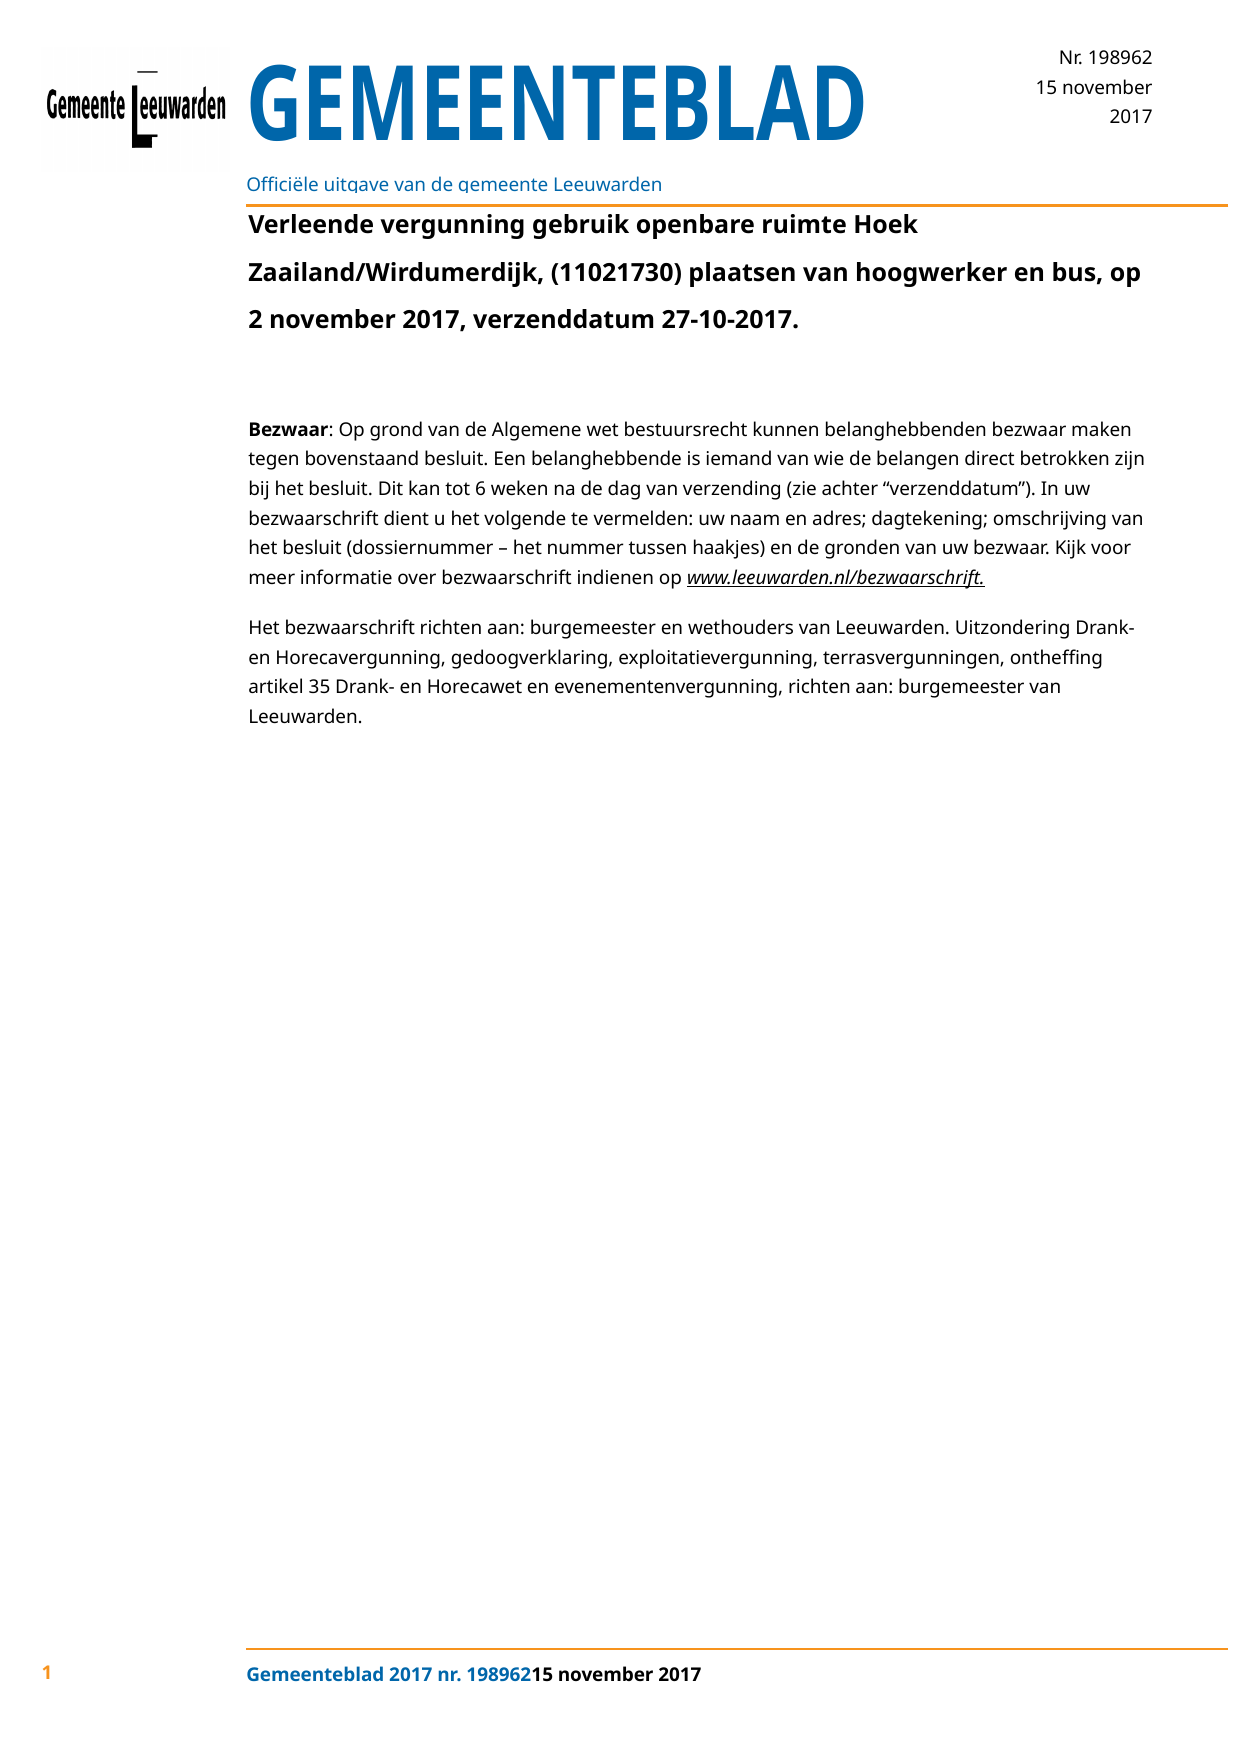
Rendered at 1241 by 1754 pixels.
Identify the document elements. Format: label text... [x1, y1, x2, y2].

picture [41, 47, 231, 172]
text Verleende vergunning gebruik openbare ruimte Hoek Zaailand/Wirdumerdijk, (11021730) plaatsen van hoogwerker en bus, op 2 november 2017, verzenddatum 27-10-2017. [248, 207, 1152, 336]
text Bezwaar: Op grond van de Algemene wet bestuursrecht kunnen belanghebbenden bezwaar maken tegen bovenstaand besluit. Een belanghebbende is iemand van wie de belangen direct betrokken zijn bij het besluit. Dit kan tot 6 weken na de dag van verzending (zie achter “verzenddatum”). In uw bezwaarschrift dient u het volgende te vermelden: uw naam en adres; dagtekening; omschrijving van het besluit (dossiernummer – het nummer tussen haakjes) en de gronden van uw bezwaar. Kijk voor meer informatie over bezwaarschrift indienen op www.leeuwarden.nl/bezwaarschrift. [248, 416, 1152, 589]
text Het bezwaarschrift richten aan: burgemeester en wethouders van Leeuwarden. Uitzondering Drank- en Horecavergunning, gedoogverklaring, exploitatievergunning, terrasvergunningen, ontheffing artikel 35 Drank- en Horecawet en evenementenvergunning, richten aan: burgemeester van Leeuwarden. [248, 614, 1152, 729]
